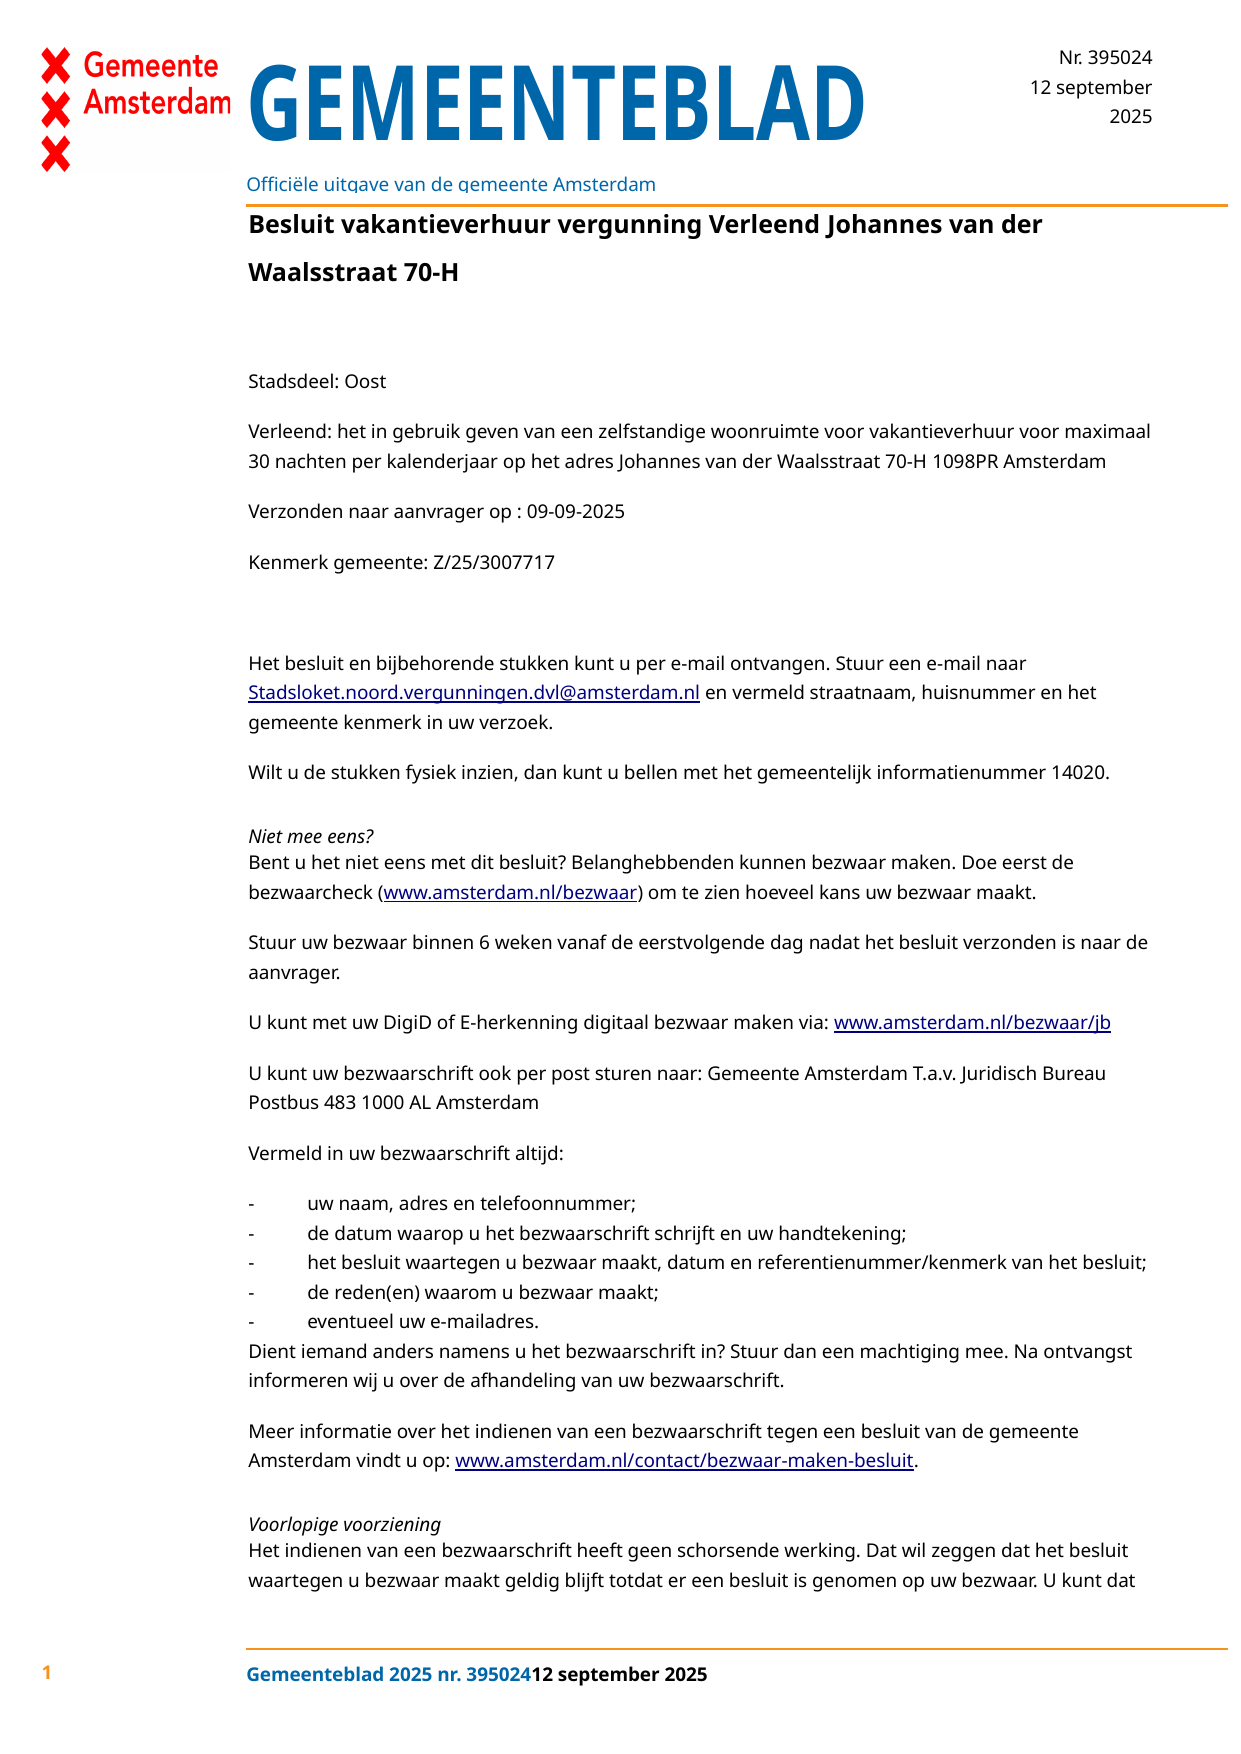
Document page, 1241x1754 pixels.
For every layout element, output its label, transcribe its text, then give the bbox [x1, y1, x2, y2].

text Verzonden naar aanvrager op : 09-09-2025 [248, 499, 1152, 524]
text Niet mee eens? [248, 823, 1152, 849]
list eventueel uw e-mailadres. [248, 1308, 1152, 1334]
text Dient iemand anders namens u het bezwaarschrift in? Stuur dan een machtiging mee. Na ontvangst informeren wij u over de afhandeling van uw bezwaarschrift. [248, 1338, 1152, 1393]
text Het besluit en bijbehorende stukken kunt u per e-mail ontvangen. Stuur een e-mail naar Stadsloket.noord.vergunningen.dvl@amsterdam.nl en vermeld straatnaam, huisnummer en het gemeente kenmerk in uw verzoek. [248, 650, 1152, 735]
list het besluit waartegen u bezwaar maakt, datum en referentienummer/kenmerk van het besluit; [248, 1249, 1152, 1275]
text Meer informatie over het indienen van een bezwaarschrift tegen een besluit van de gemeente Amsterdam vindt u op: www.amsterdam.nl/contact/bezwaar-maken-besluit. [248, 1418, 1152, 1473]
list uw naam, adres en telefoonnummer; [248, 1190, 1152, 1216]
text Het indienen van een bezwaarschrift heeft geen schorsende werking. Dat wil zeggen dat het besluit waartegen u bezwaar maakt geldig blijft totdat er een besluit is genomen op uw bezwaar. U kunt dat [248, 1537, 1152, 1593]
picture [41, 47, 231, 172]
text Bent u het niet eens met dit besluit? Belanghebbenden kunnen bezwaar maken. Doe eerst de bezwaarcheck (www.amsterdam.nl/bezwaar) om te zien hoeveel kans uw bezwaar maakt. [248, 849, 1152, 904]
text U kunt met uw DigiD of E-herkenning digitaal bezwaar maken via: www.amsterdam.nl/bezwaar/jb [248, 1009, 1152, 1035]
text Wilt u de stukken fysiek inzien, dan kunt u bellen met het gemeentelijk informatienummer 14020. [248, 759, 1152, 785]
list de datum waarop u het bezwaarschrift schrijft en uw handtekening; [248, 1220, 1152, 1245]
list de reden(en) waarom u bezwaar maakt; [248, 1279, 1152, 1304]
text U kunt uw bezwaarschrift ook per post sturen naar: Gemeente Amsterdam T.a.v. Juridisch Bureau Postbus 483 1000 AL Amsterdam [248, 1060, 1152, 1115]
text Stadsdeel: Oost [248, 368, 1152, 394]
text Verleend: het in gebruik geven van een zelfstandige woonruimte voor vakantieverhuur voor maximaal 30 nachten per kalenderjaar op het adres Johannes van der Waalsstraat 70-H 1098PR Amsterdam [248, 419, 1152, 474]
text Voorlopige voorziening [248, 1512, 1152, 1537]
text Stuur uw bezwaar binnen 6 weken vanaf de eerstvolgende dag nadat het besluit verzonden is naar de aanvrager. [248, 929, 1152, 984]
text Kenmerk gemeente: Z/25/3007717 [248, 549, 1152, 575]
text Vermeld in uw bezwaarschrift altijd: [248, 1140, 1152, 1165]
text Besluit vakantieverhuur vergunning Verleend Johannes van der Waalsstraat 70-H [248, 207, 1152, 288]
